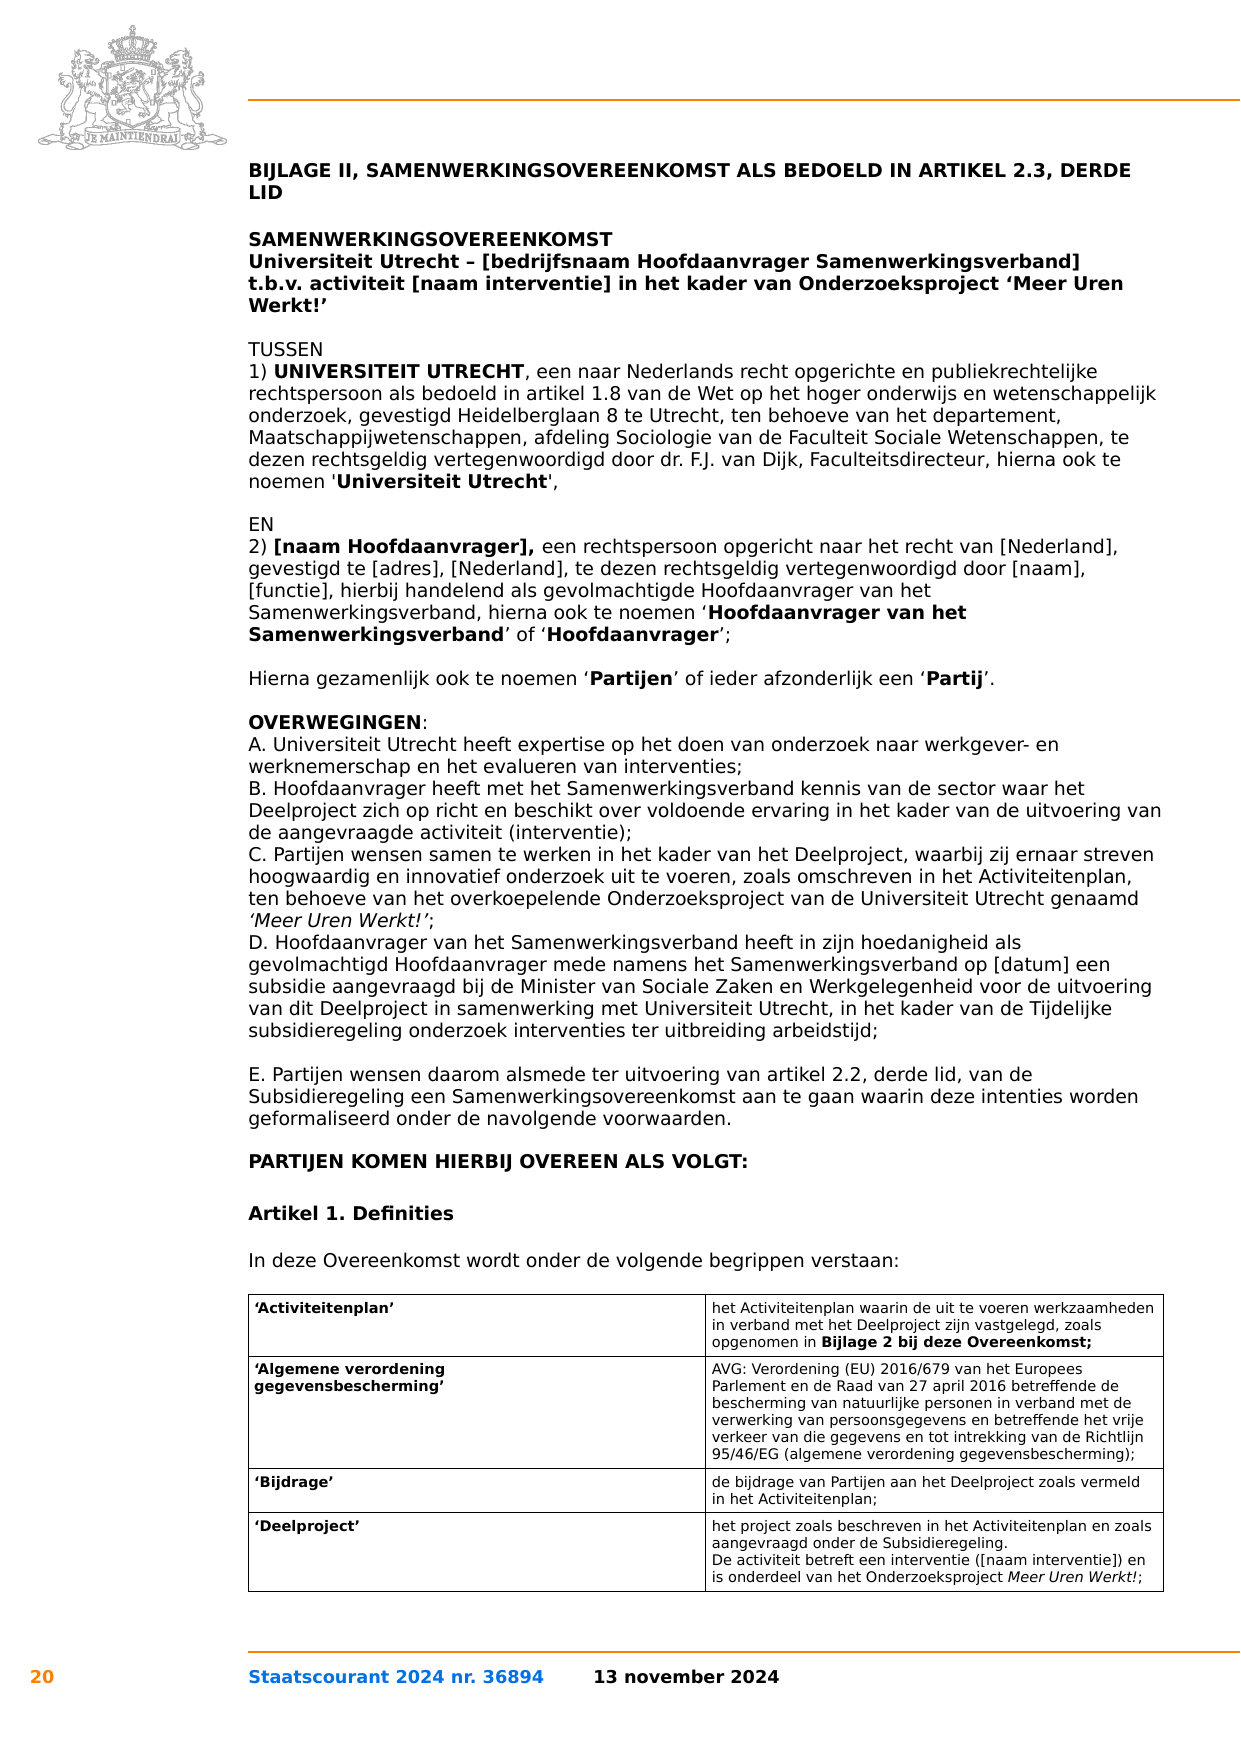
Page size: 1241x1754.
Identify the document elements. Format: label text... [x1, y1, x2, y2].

table_cell de bijdrage van Partijen aan het Deelproject zoals vermeld in het Activiteitenplan; [706, 1469, 1163, 1512]
text Hierna gezamenlijk ook te noemen ‘Partijen’ of ieder afzonderlijk een ‘Partij’. [248, 668, 1163, 690]
subtitle Artikel 1. Definities [248, 1203, 1163, 1225]
table_cell ‘Deelproject’ [249, 1513, 705, 1591]
text EN [248, 514, 1163, 536]
table_cell ‘Algemene verordening gegevensbescherming’ [249, 1357, 705, 1468]
picture [38, 25, 227, 150]
text E. Partijen wensen daarom alsmede ter uitvoering van artikel 2.2, derde lid, van de Subsidieregeling een Samenwerkingsovereenkomst aan te gaan waarin deze intenties worden geformaliseerd onder de navolgende voorwaarden. [248, 1063, 1163, 1129]
text In deze Overeenkomst wordt onder de volgende begrippen verstaan: [248, 1250, 1163, 1272]
table_header ‘Activiteitenplan’ [249, 1295, 705, 1356]
text PARTIJEN KOMEN HIERBIJ OVEREEN ALS VOLGT: [248, 1151, 1163, 1173]
table_cell ‘Bijdrage’ [249, 1469, 705, 1512]
text A. Universiteit Utrecht heeft expertise op het doen van onderzoek naar werkgever- en werknemerschap en het evalueren van interventies; [248, 734, 1163, 778]
text 2) [naam Hoofdaanvrager], een rechtspersoon opgericht naar het recht van [Nederland], gevestigd te [adres], [Nederland], te dezen rechtsgeldig vertegenwoordigd door [naam], [functie], hierbij handelend als gevolmachtigde Hoofdaanvrager van het Samenwerkingsverband, hierna ook te noemen ‘Hoofdaanvrager van het Samenwerkingsverband’ of ‘Hoofdaanvrager’; [248, 536, 1163, 646]
table_cell AVG: Verordening (EU) 2016/679 van het Europees Parlement en de Raad van 27 april 2016 betreffende de bescherming van natuurlijke personen in verband met de verwerking van persoonsgegevens en betreffende het vrije verkeer van die gegevens en tot intrekking van de Richtlijn 95/46/EG (algemene verordening gegevensbescherming); [706, 1357, 1163, 1468]
text t.b.v. activiteit [naam interventie] in het kader van Onderzoeksproject ‘Meer Uren Werkt!’ [248, 273, 1163, 317]
table_header het Activiteitenplan waarin de uit te voeren werkzaamheden in verband met het Deelproject zijn vastgelegd, zoals opgenomen in Bijlage 2 bij deze Overeenkomst; [706, 1295, 1163, 1356]
text 1) UNIVERSITEIT UTRECHT, een naar Nederlands recht opgerichte en publiekrechtelijke rechtspersoon als bedoeld in artikel 1.8 van de Wet op het hoger onderwijs en wetenschappelijk onderzoek, gevestigd Heidelberglaan 8 te Utrecht, ten behoeve van het departement, Maatschappijwetenschappen, afdeling Sociologie van de Faculteit Sociale Wetenschappen, te dezen rechtsgeldig vertegenwoordigd door dr. F.J. van Dijk, Faculteitsdirecteur, hierna ook te noemen 'Universiteit Utrecht', [248, 361, 1163, 492]
text C. Partijen wensen samen te werken in het kader van het Deelproject, waarbij zij ernaar streven hoogwaardig en innovatief onderzoek uit te voeren, zoals omschreven in het Activiteitenplan, ten behoeve van het overkoepelende Onderzoeksproject van de Universiteit Utrecht genaamd ‘Meer Uren Werkt!’; [248, 844, 1163, 932]
text TUSSEN [248, 339, 1163, 361]
subtitle BIJLAGE II, SAMENWERKINGSOVEREENKOMST ALS BEDOELD IN ARTIKEL 2.3, DERDE LID [248, 160, 1163, 204]
text Universiteit Utrecht – [bedrijfsnaam Hoofdaanvrager Samenwerkingsverband] [248, 251, 1163, 273]
text OVERWEGINGEN: [248, 712, 1163, 734]
text SAMENWERKINGSOVEREENKOMST [248, 229, 1163, 251]
text B. Hoofdaanvrager heeft met het Samenwerkingsverband kennis van de sector waar het Deelproject zich op richt en beschikt over voldoende ervaring in het kader van de uitvoering van de aangevraagde activiteit (interventie); [248, 778, 1163, 844]
text D. Hoofdaanvrager van het Samenwerkingsverband heeft in zijn hoedanigheid als gevolmachtigd Hoofdaanvrager mede namens het Samenwerkingsverband op [datum] een subsidie aangevraagd bij de Minister van Sociale Zaken en Werkgelegenheid voor de uitvoering van dit Deelproject in samenwerking met Universiteit Utrecht, in het kader van de Tijdelijke subsidieregeling onderzoek interventies ter uitbreiding arbeidstijd; [248, 932, 1163, 1042]
table_cell het project zoals beschreven in het Activiteitenplan en zoals aangevraagd onder de Subsidieregeling. De activiteit betreft een interventie ([naam interventie]) en is onderdeel van het Onderzoeksproject Meer Uren Werkt!; [706, 1513, 1163, 1591]
